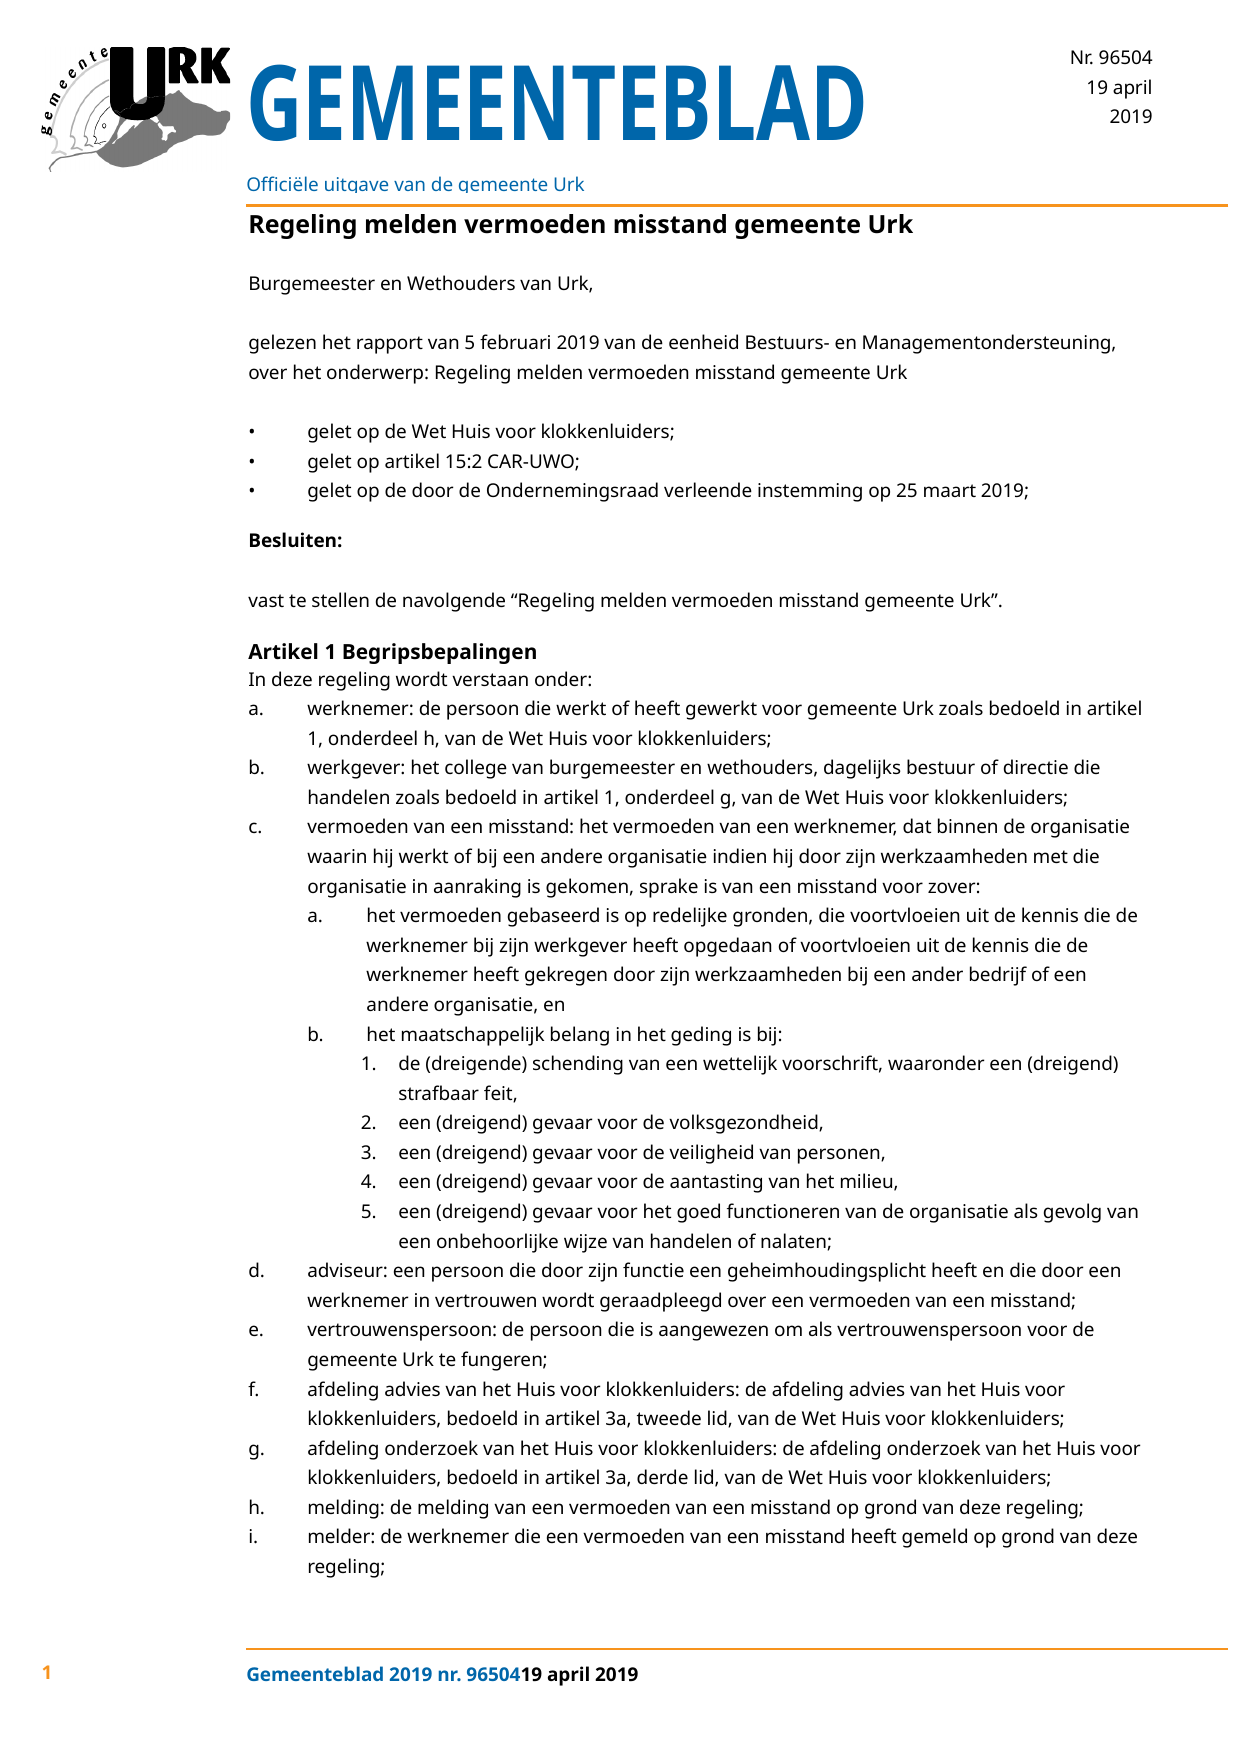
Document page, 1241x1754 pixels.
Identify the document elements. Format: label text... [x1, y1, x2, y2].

picture [41, 47, 231, 172]
list gelet op de door de Ondernemingsraad verleende instemming op 25 maart 2019; [248, 477, 1152, 503]
list de (dreigende) schending van een wettelijk voorschrift, waaronder een (dreigend) strafbaar feit, [361, 1050, 1152, 1106]
list een (dreigend) gevaar voor het goed functioneren van de organisatie als gevolg van een onbehoorlijke wijze van handelen of nalaten; [361, 1198, 1152, 1253]
list gelet op artikel 15:2 CAR-UWO; [248, 448, 1152, 473]
text In deze regeling wordt verstaan onder: [248, 666, 1152, 691]
list gelet op de Wet Huis voor klokkenluiders; [248, 418, 1152, 444]
list het vermoeden gebaseerd is op redelijke gronden, die voortvloeien uit de kennis die de werknemer bij zijn werkgever heeft opgedaan of voortvloeien uit de kennis die de werknemer heeft gekregen door zijn werkzaamheden bij een ander bedrijf of een andere organisatie, en [307, 902, 1152, 1017]
text gelezen het rapport van 5 februari 2019 van de eenheid Bestuurs- en Managementondersteuning, over het onderwerp: Regeling melden vermoeden misstand gemeente Urk [248, 329, 1152, 385]
list adviseur: een persoon die door zijn functie een geheimhoudingsplicht heeft en die door een werknemer in vertrouwen wordt geraadpleegd over een vermoeden van een misstand; [248, 1257, 1152, 1313]
list vermoeden van een misstand: het vermoeden van een werknemer, dat binnen de organisatie waarin hij werkt of bij een andere organisatie indien hij door zijn werkzaamheden met die organisatie in aanraking is gekomen, sprake is van een misstand voor zover: [248, 814, 1152, 898]
list afdeling onderzoek van het Huis voor klokkenluiders: de afdeling onderzoek van het Huis voor klokkenluiders, bedoeld in artikel 3a, derde lid, van de Wet Huis voor klokkenluiders; [248, 1435, 1152, 1490]
text Besluiten: [248, 528, 1152, 553]
list een (dreigend) gevaar voor de veiligheid van personen, [361, 1139, 1152, 1165]
list afdeling advies van het Huis voor klokkenluiders: de afdeling advies van het Huis voor klokkenluiders, bedoeld in artikel 3a, tweede lid, van de Wet Huis voor klokkenluiders; [248, 1376, 1152, 1431]
text Artikel 1 Begripsbepalingen [248, 637, 1152, 666]
text Burgemeester en Wethouders van Urk, [248, 270, 1152, 296]
list melding: de melding van een vermoeden van een misstand op grond van deze regeling; [248, 1494, 1152, 1520]
list werknemer: de persoon die werkt of heeft gewerkt voor gemeente Urk zoals bedoeld in artikel 1, onderdeel h, van de Wet Huis voor klokkenluiders; [248, 695, 1152, 751]
list werkgever: het college van burgemeester en wethouders, dagelijks bestuur of directie die handelen zoals bedoeld in artikel 1, onderdeel g, van de Wet Huis voor klokkenluiders; [248, 754, 1152, 810]
list melder: de werknemer die een vermoeden van een misstand heeft gemeld op grond van deze regeling; [248, 1524, 1152, 1579]
text vast te stellen de navolgende “Regeling melden vermoeden misstand gemeente Urk”. [248, 587, 1152, 613]
list een (dreigend) gevaar voor de aantasting van het milieu, [361, 1169, 1152, 1194]
text Regeling melden vermoeden misstand gemeente Urk [248, 207, 1152, 241]
list vertrouwenspersoon: de persoon die is aangewezen om als vertrouwenspersoon voor de gemeente Urk te fungeren; [248, 1317, 1152, 1372]
list het maatschappelijk belang in het geding is bij: [307, 1021, 1152, 1046]
list een (dreigend) gevaar voor de volksgezondheid, [361, 1109, 1152, 1135]
